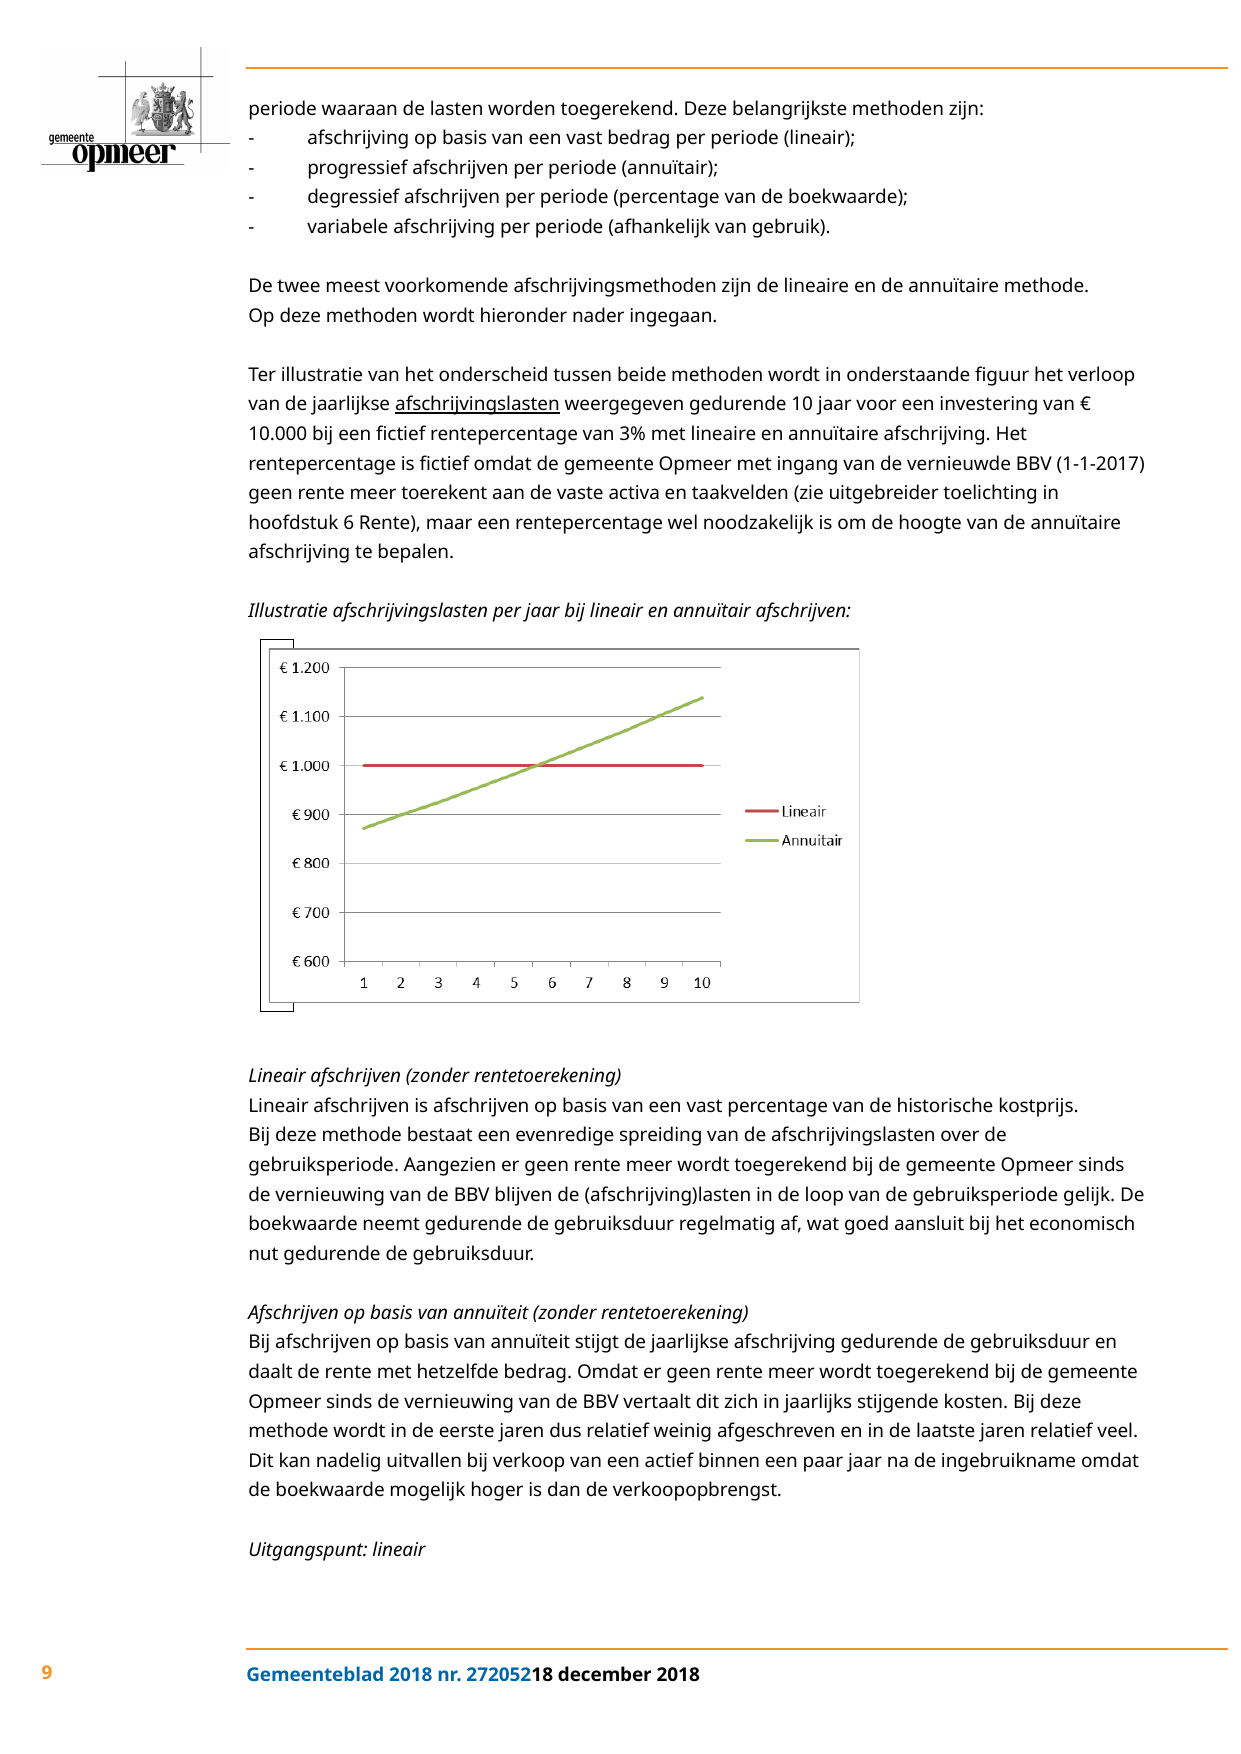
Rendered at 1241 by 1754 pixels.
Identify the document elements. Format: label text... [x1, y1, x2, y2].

list progressief afschrijven per periode (annuïtair); [248, 154, 1152, 180]
text Uitgangspunt: lineair [248, 1536, 1152, 1561]
list variabele afschrijving per periode (afhankelijk van gebruik). [248, 213, 1152, 239]
picture [41, 47, 231, 172]
text Afschrijven op basis van annuïteit (zonder rentetoerekening) [248, 1299, 1152, 1325]
text De twee meest voorkomende afschrijvingsmethoden zijn de lineaire en de annuïtaire methode. [248, 272, 1152, 298]
text Lineair afschrijven is afschrijven op basis van een vast percentage van de historische kostprijs. [248, 1092, 1152, 1118]
text Ter illustratie van het onderscheid tussen beide methoden wordt in onderstaande figuur het verloop van de jaarlijkse afschrijvingslasten weergegeven gedurende 10 jaar voor een investering van € 10.000 bij een fictief rentepercentage van 3% met lineaire en annuïtaire afschrijving. Het rentepercentage is fictief omdat de gemeente Opmeer met ingang van de vernieuwde BBV (1-1-2017) geen rente meer toerekent aan de vaste activa en taakvelden (zie uitgebreider toelichting in hoofdstuk 6 Rente), maar een rentepercentage wel noodzakelijk is om de hoogte van de annuïtaire afschrijving te bepalen. [248, 361, 1152, 564]
list degressief afschrijven per periode (percentage van de boekwaarde); [248, 183, 1152, 209]
text Lineair afschrijven (zonder rentetoerekening) [248, 1062, 1152, 1088]
text Op deze methoden wordt hieronder nader ingegaan. [248, 302, 1152, 328]
picture [268, 648, 860, 1003]
list afschrijving op basis van een vast bedrag per periode (lineair); [248, 124, 1152, 150]
text Bij deze methode bestaat een evenredige spreiding van de afschrijvingslasten over de gebruiksperiode. Aangezien er geen rente meer wordt toegerekend bij de gemeente Opmeer sinds de vernieuwing van de BBV blijven de (afschrijving)lasten in de loop van de gebruiksperiode gelijk. De boekwaarde neemt gedurende de gebruiksduur regelmatig af, wat goed aansluit bij het economisch nut gedurende de gebruiksduur. [248, 1122, 1152, 1266]
text periode waaraan de lasten worden toegerekend. Deze belangrijkste methoden zijn: [248, 95, 1152, 121]
text Bij afschrijven op basis van annuïteit stijgt de jaarlijkse afschrijving gedurende de gebruiksduur en daalt de rente met hetzelfde bedrag. Omdat er geen rente meer wordt toegerekend bij de gemeente Opmeer sinds de vernieuwing van de BBV vertaalt dit zich in jaarlijks stijgende kosten. Bij deze methode wordt in de eerste jaren dus relatief weinig afgeschreven en in de laatste jaren relatief veel. Dit kan nadelig uitvallen bij verkoop van een actief binnen een paar jaar na de ingebruikname omdat de boekwaarde mogelijk hoger is dan de verkoopopbrengst. [248, 1329, 1152, 1502]
text Illustratie afschrijvingslasten per jaar bij lineair en annuïtair afschrijven: [248, 598, 1152, 623]
